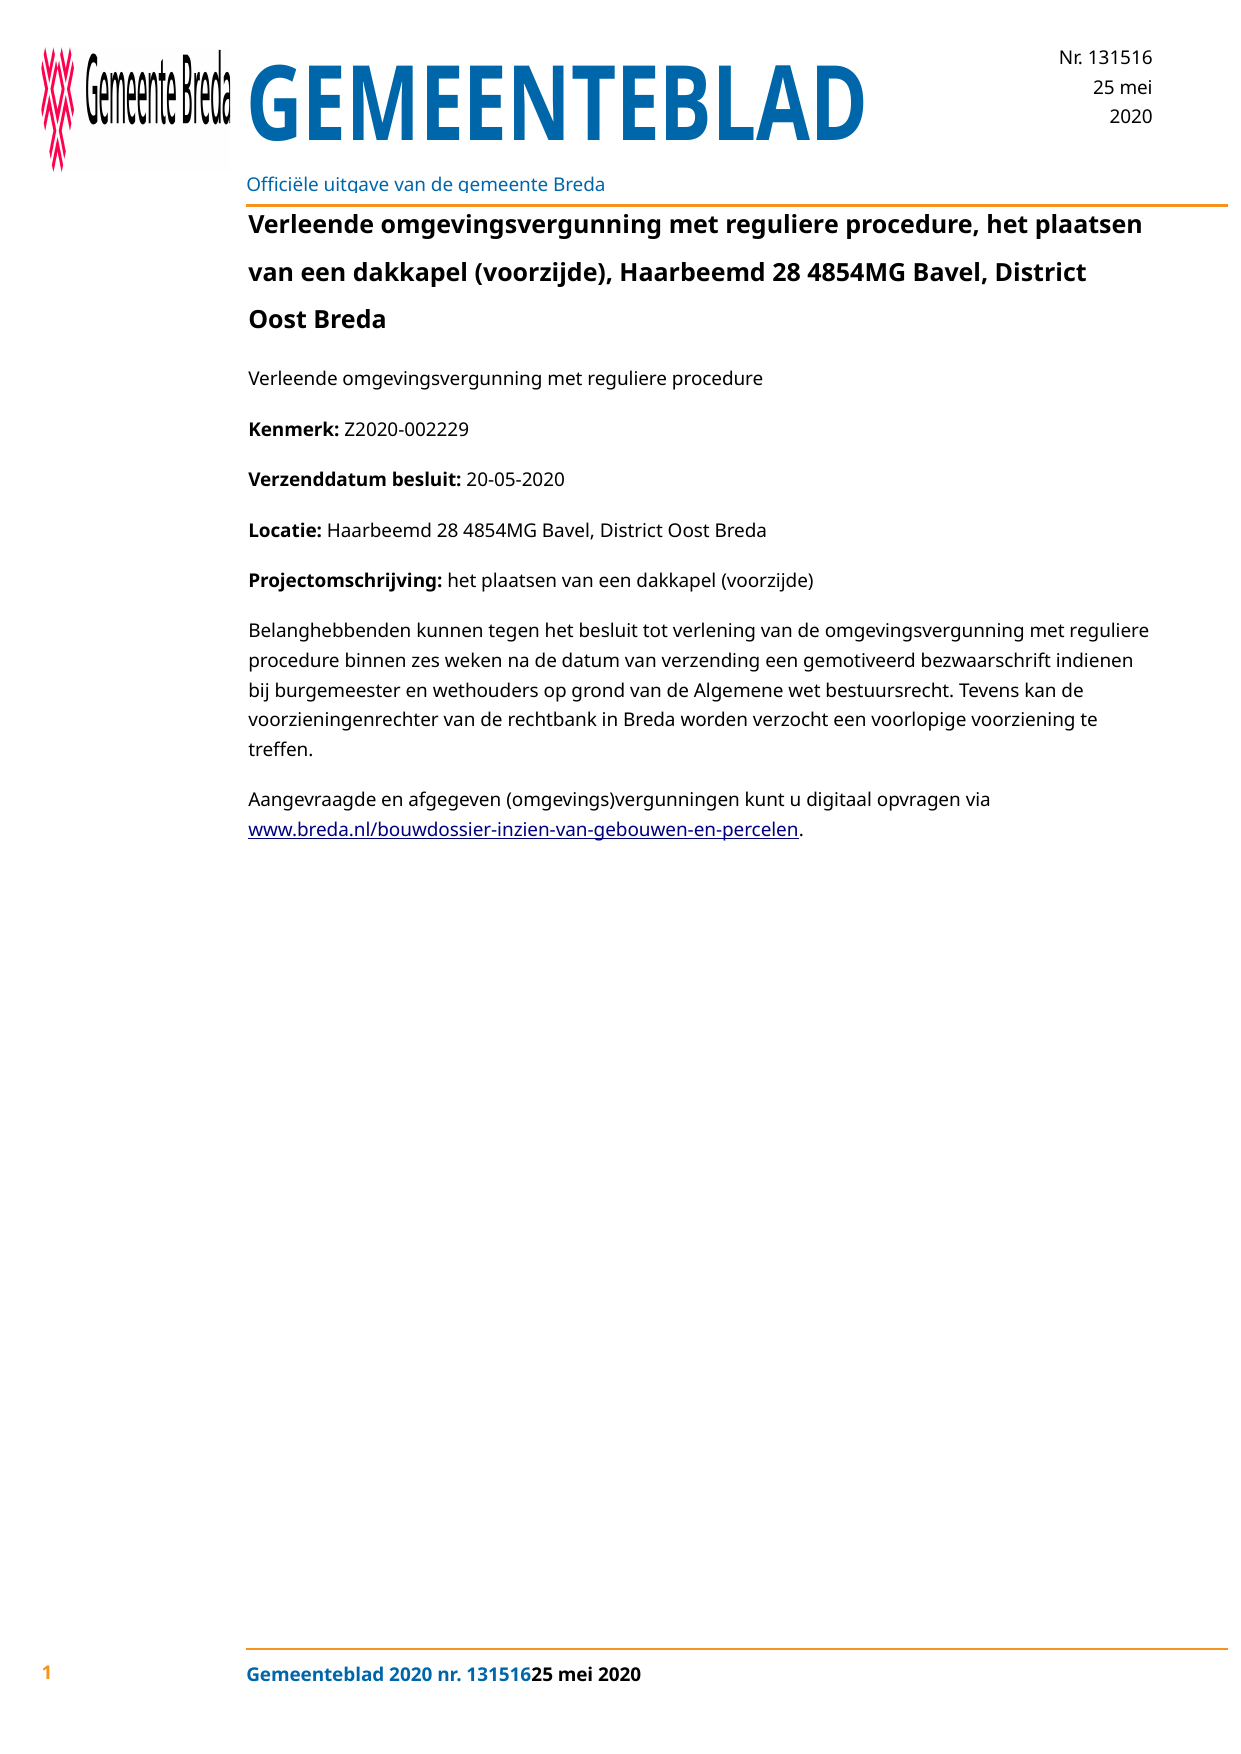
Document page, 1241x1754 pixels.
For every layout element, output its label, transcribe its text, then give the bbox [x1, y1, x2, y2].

text Verleende omgevingsvergunning met reguliere procedure, het plaatsen van een dakkapel (voorzijde), Haarbeemd 28 4854MG Bavel, District Oost Breda [248, 207, 1152, 336]
text Projectomschrijving: het plaatsen van een dakkapel (voorzijde) [248, 567, 1152, 593]
text Kenmerk: Z2020-002229 [248, 416, 1152, 442]
text Verzenddatum besluit: 20-05-2020 [248, 466, 1152, 492]
text Aangevraagde en afgegeven (omgevings)vergunningen kunt u digitaal opvragen via www.breda.nl/bouwdossier-inzien-van-gebouwen-en-percelen. [248, 786, 1152, 842]
text Locatie: Haarbeemd 28 4854MG Bavel, District Oost Breda [248, 517, 1152, 542]
text Belanghebbenden kunnen tegen het besluit tot verlening van de omgevingsvergunning met reguliere procedure binnen zes weken na de datum van verzending een gemotiveerd bezwaarschrift indienen bij burgemeester en wethouders op grond van de Algemene wet bestuursrecht. Tevens kan de voorzieningenrechter van de rechtbank in Breda worden verzocht een voorlopige voorziening te treffen. [248, 618, 1152, 762]
picture [41, 47, 231, 172]
text Verleende omgevingsvergunning met reguliere procedure [248, 366, 1152, 391]
